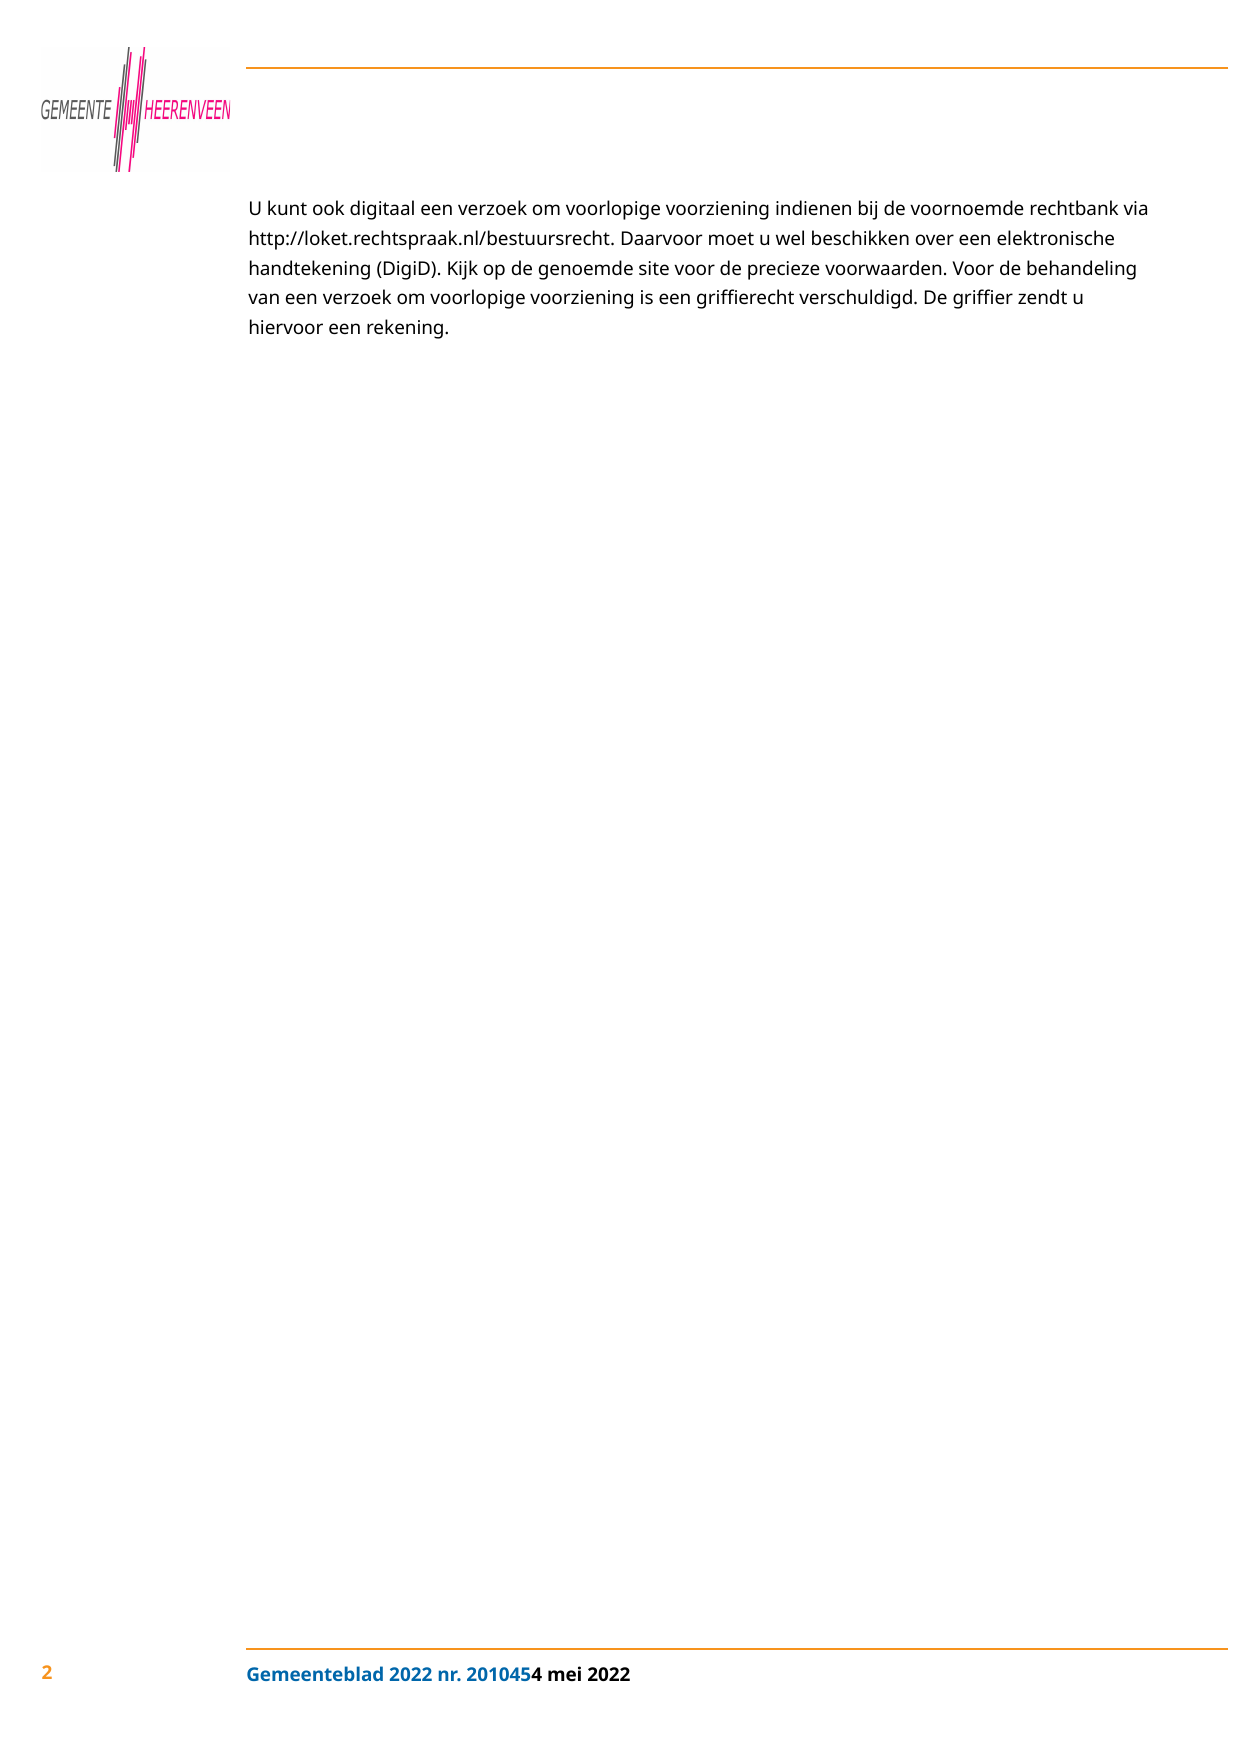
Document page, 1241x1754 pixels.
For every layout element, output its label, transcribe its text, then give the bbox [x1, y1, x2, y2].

picture [41, 47, 231, 172]
text U kunt ook digitaal een verzoek om voorlopige voorziening indienen bij de voornoemde rechtbank via http://loket.rechtspraak.nl/bestuursrecht. Daarvoor moet u wel beschikken over een elektronische handtekening (DigiD). Kijk op de genoemde site voor de precieze voorwaarden. Voor de behandeling van een verzoek om voorlopige voorziening is een griffierecht verschuldigd. De griffier zendt u hiervoor een rekening. [248, 196, 1152, 340]
